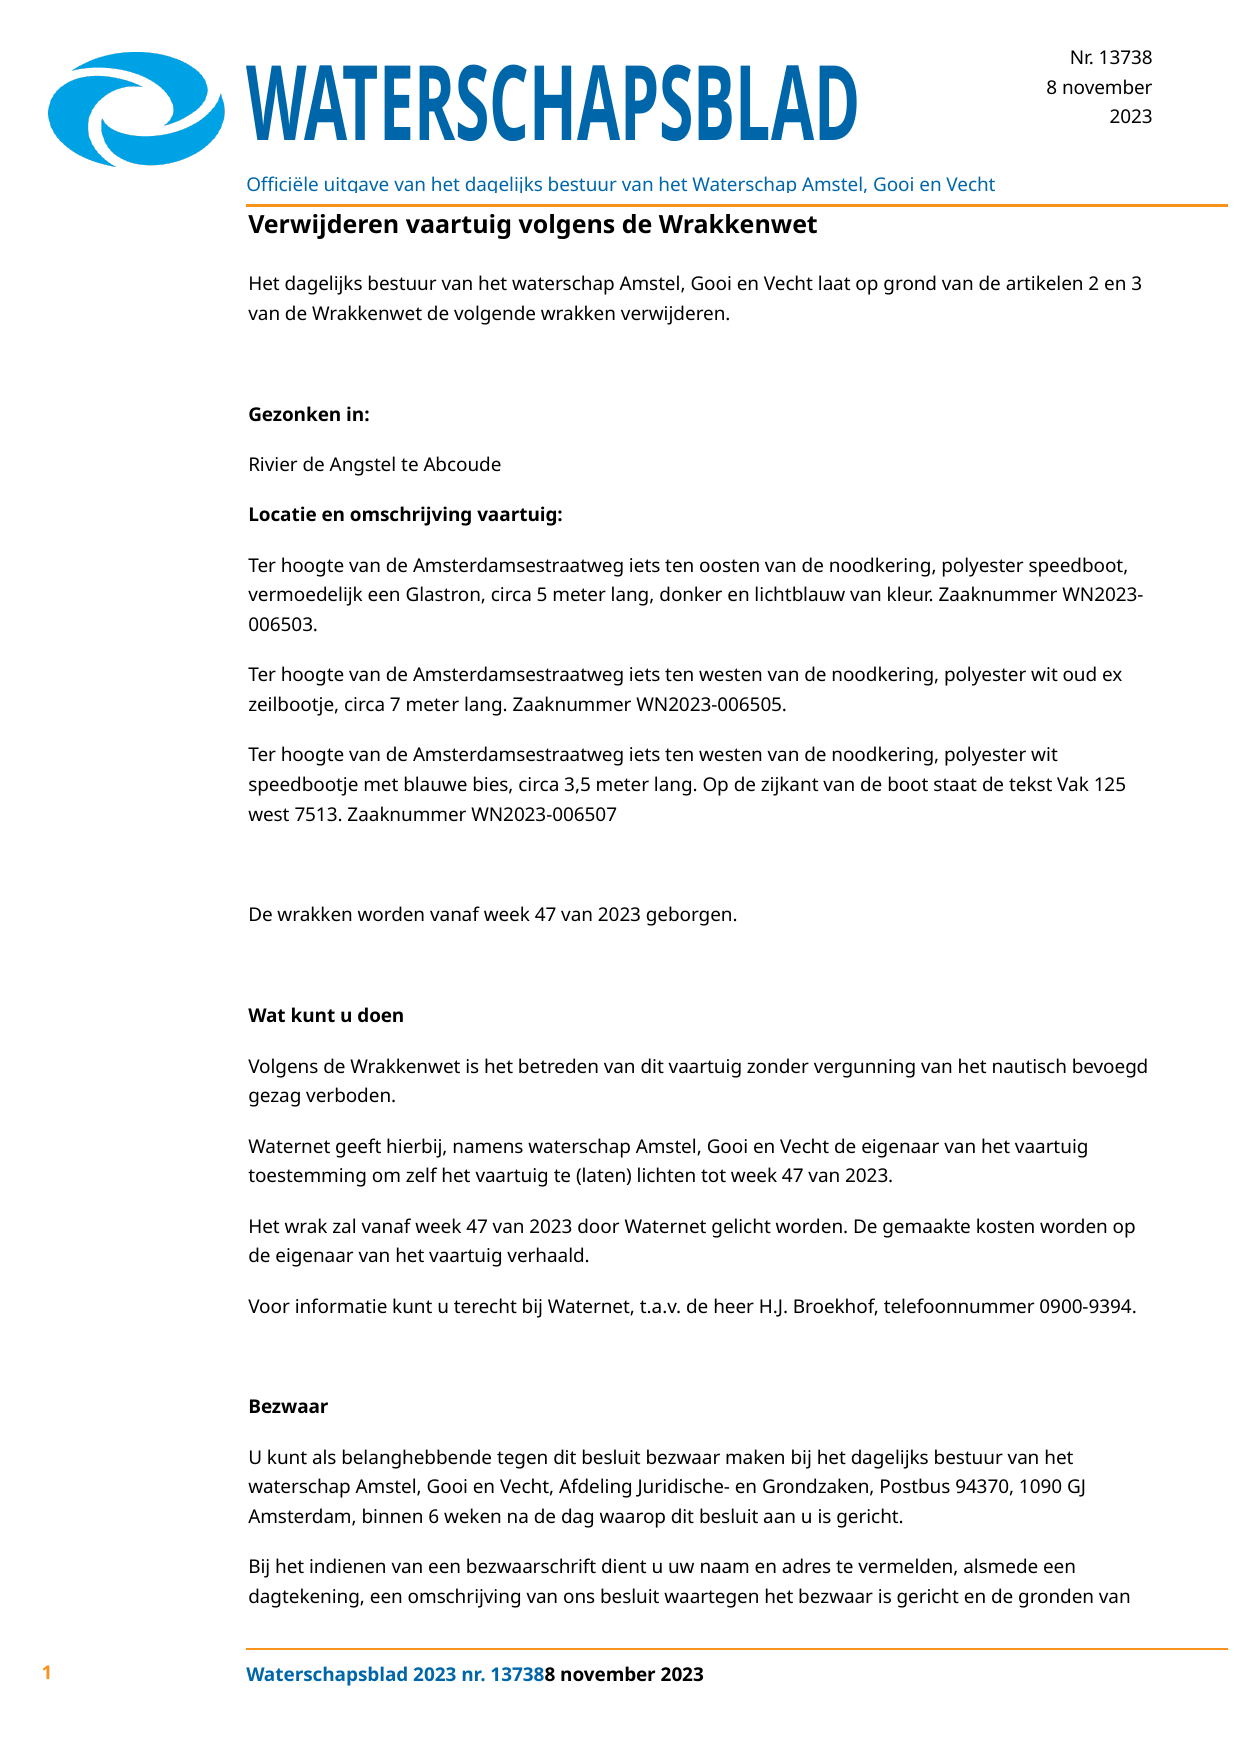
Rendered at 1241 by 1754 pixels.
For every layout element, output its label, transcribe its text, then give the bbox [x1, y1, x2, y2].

text Ter hoogte van de Amsterdamsestraatweg iets ten oosten van de noodkering, polyester speedboot, vermoedelijk een Glastron, circa 5 meter lang, donker en lichtblauw van kleur. Zaaknummer WN2023-006503. [248, 552, 1152, 637]
text Ter hoogte van de Amsterdamsestraatweg iets ten westen van de noodkering, polyester wit speedbootje met blauwe bies, circa 3,5 meter lang. Op de zijkant van de boot staat de tekst Vak 125 west 7513. Zaaknummer WN2023-006507 [248, 742, 1152, 826]
text Het wrak zal vanaf week 47 van 2023 door Waternet gelicht worden. De gemaakte kosten worden op de eigenaar van het vaartuig verhaald. [248, 1213, 1152, 1268]
text Ter hoogte van de Amsterdamsestraatweg iets ten westen van de noodkering, polyester wit oud ex zeilbootje, circa 7 meter lang. Zaaknummer WN2023-006505. [248, 662, 1152, 717]
text Wat kunt u doen [248, 1002, 1152, 1028]
text Verwijderen vaartuig volgens de Wrakkenwet [248, 207, 1152, 241]
picture [41, 47, 231, 172]
text De wrakken worden vanaf week 47 van 2023 geborgen. [248, 902, 1152, 927]
text Het dagelijks bestuur van het waterschap Amstel, Gooi en Vecht laat op grond van de artikelen 2 en 3 van de Wrakkenwet de volgende wrakken verwijderen. [248, 270, 1152, 326]
text Volgens de Wrakkenwet is het betreden van dit vaartuig zonder vergunning van het nautisch bevoegd gezag verboden. [248, 1053, 1152, 1108]
text Waternet geeft hierbij, namens waterschap Amstel, Gooi en Vecht de eigenaar van het vaartuig toestemming om zelf het vaartuig te (laten) lichten tot week 47 van 2023. [248, 1133, 1152, 1188]
text Bij het indienen van een bezwaarschrift dient u uw naam en adres te vermelden, alsmede een dagtekening, een omschrijving van ons besluit waartegen het bezwaar is gericht en de gronden van [248, 1554, 1152, 1609]
text Voor informatie kunt u terecht bij Waternet, t.a.v. de heer H.J. Broekhof, telefoonnummer 0900-9394. [248, 1293, 1152, 1318]
text Locatie en omschrijving vaartuig: [248, 502, 1152, 527]
text Gezonken in: [248, 401, 1152, 426]
text Bezwaar [248, 1394, 1152, 1419]
text U kunt als belanghebbende tegen dit besluit bezwaar maken bij het dagelijks bestuur van het waterschap Amstel, Gooi en Vecht, Afdeling Juridische- en Grondzaken, Postbus 94370, 1090 GJ Amsterdam, binnen 6 weken na de dag waarop dit besluit aan u is gericht. [248, 1444, 1152, 1529]
text Rivier de Angstel te Abcoude [248, 451, 1152, 477]
